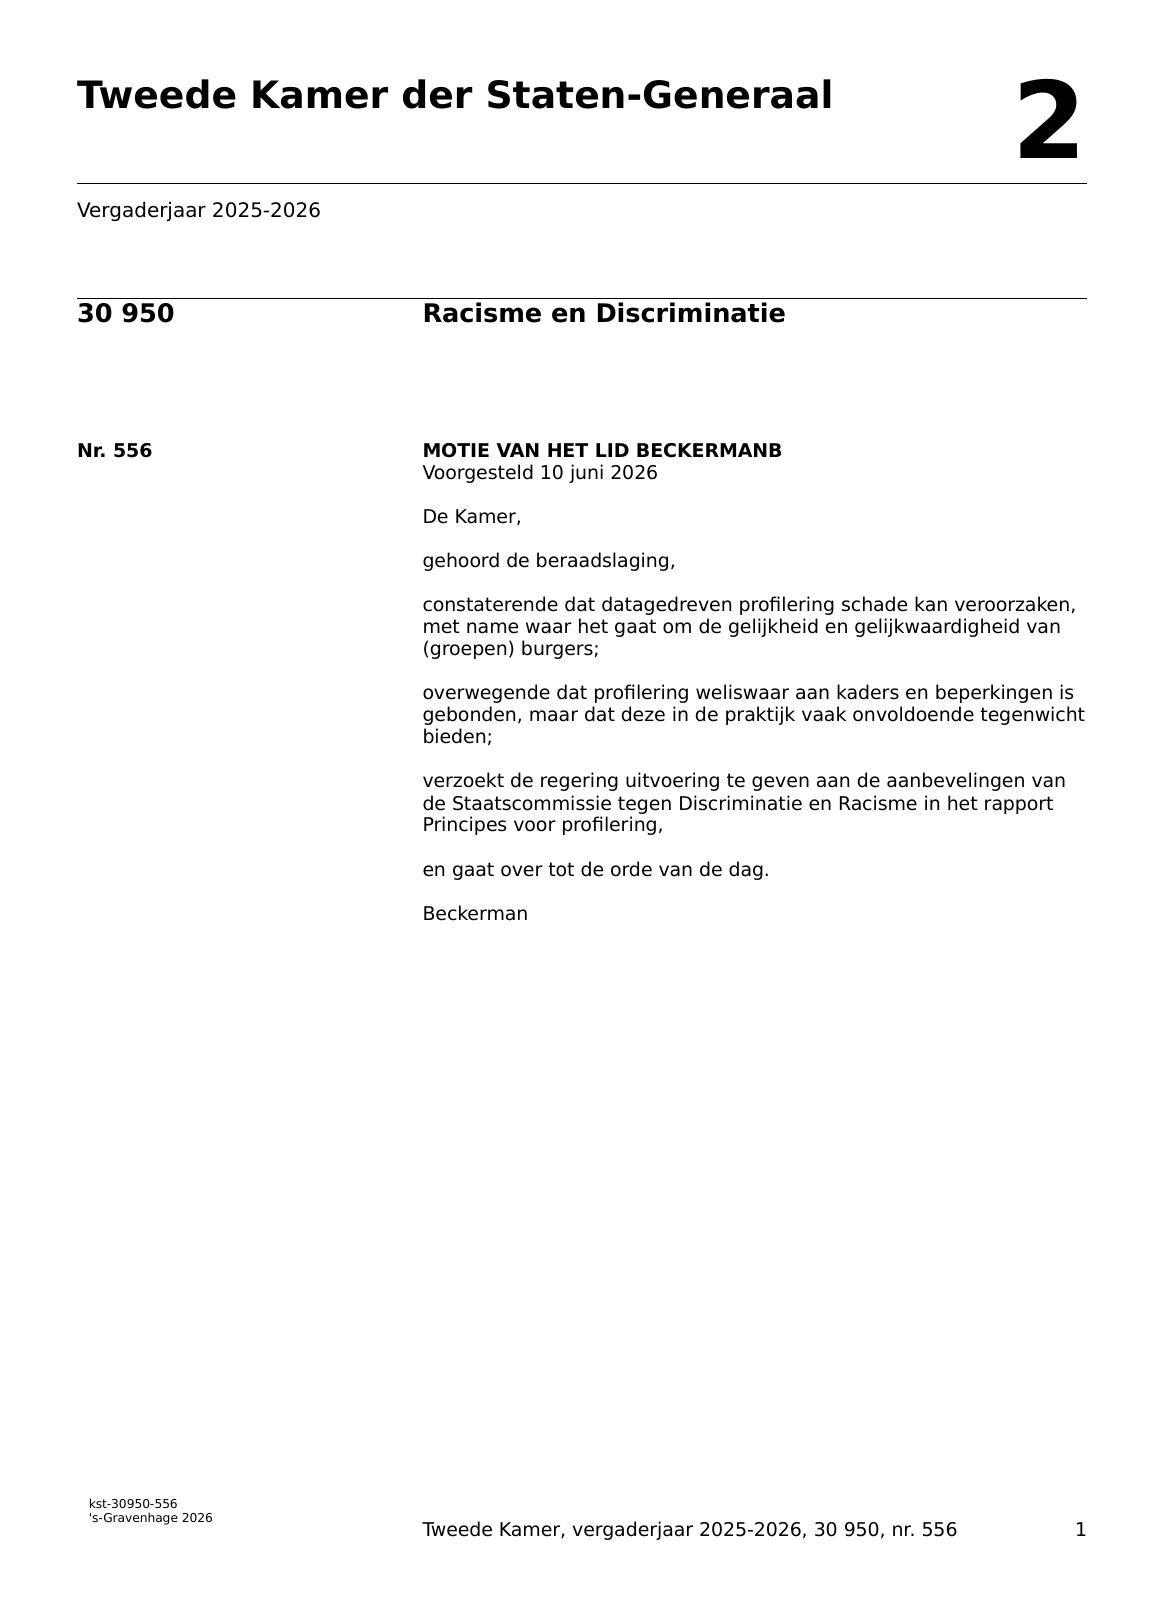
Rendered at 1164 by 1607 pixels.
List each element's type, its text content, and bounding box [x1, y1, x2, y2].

table_header Tweede Kamer der Staten-Generaal [77, 59, 886, 183]
text De Kamer, [422, 506, 1087, 528]
text kst-30950-556 [88, 1497, 323, 1511]
subtitle Nr. 556 MOTIE VAN HET LID BECKERMANB [77, 440, 1087, 462]
text constaterende dat datagedreven profilering schade kan veroorzaken, met name waar het gaat om de gelijkheid en gelijkwaardigheid van (groepen) burgers; [422, 594, 1087, 660]
text Beckerman [422, 903, 1087, 925]
text gehoord de beraadslaging, [422, 550, 1087, 572]
text overwegende dat profilering weliswaar aan kaders en beperkingen is gebonden, maar dat deze in de praktijk vaak onvoldoende tegenwicht bieden; [422, 682, 1087, 748]
text Voorgesteld 10 juni 2026 [422, 462, 1087, 484]
table_cell Vergaderjaar 2025-2026 [77, 184, 1087, 298]
text 's-Gravenhage 2026 [88, 1511, 323, 1525]
text en gaat over tot de orde van de dag. [422, 858, 1087, 881]
subtitle 30 950 Racisme en Discriminatie [77, 299, 1087, 329]
table_header 2 [886, 59, 1087, 183]
text verzoekt de regering uitvoering te geven aan de aanbevelingen van de Staatscommissie tegen Discriminatie en Racisme in het rapport Principes voor profilering, [422, 770, 1087, 836]
